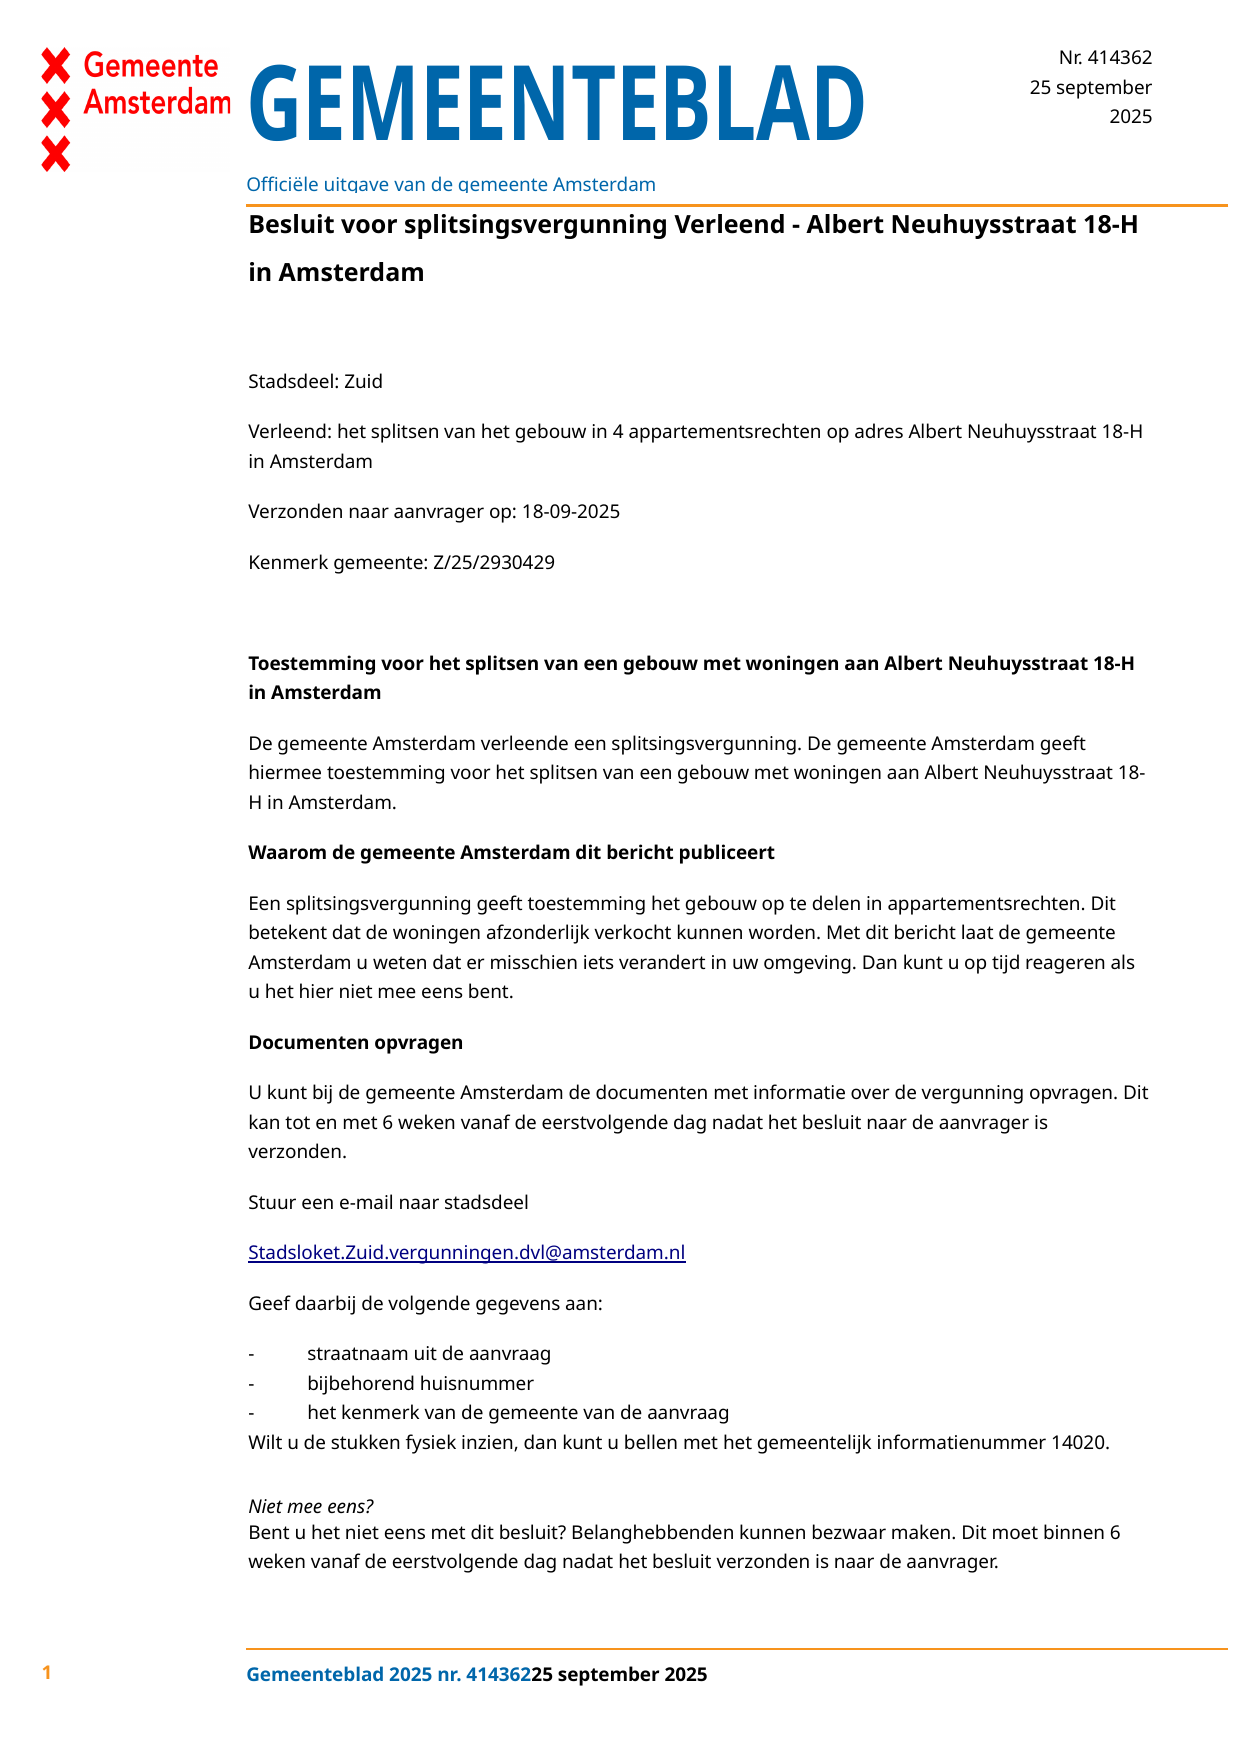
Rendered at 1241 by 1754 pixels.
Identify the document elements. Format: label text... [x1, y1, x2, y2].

text Documenten opvragen [248, 1029, 1152, 1055]
list bijbehorend huisnummer [248, 1370, 1152, 1396]
text De gemeente Amsterdam verleende een splitsingsvergunning. De gemeente Amsterdam geeft hiermee toestemming voor het splitsen van een gebouw met woningen aan Albert Neuhuysstraat 18-H in Amsterdam. [248, 730, 1152, 815]
text Geef daarbij de volgende gegevens aan: [248, 1290, 1152, 1316]
list het kenmerk van de gemeente van de aanvraag [248, 1399, 1152, 1425]
text Verleend: het splitsen van het gebouw in 4 appartementsrechten op adres Albert Neuhuysstraat 18-H in Amsterdam [248, 419, 1152, 474]
picture [41, 47, 231, 172]
text Stadsdeel: Zuid [248, 368, 1152, 394]
text Wilt u de stukken fysiek inzien, dan kunt u bellen met het gemeentelijk informatienummer 14020. [248, 1429, 1152, 1455]
list straatnaam uit de aanvraag [248, 1340, 1152, 1366]
text Waarom de gemeente Amsterdam dit bericht publiceert [248, 839, 1152, 865]
text Bent u het niet eens met dit besluit? Belanghebbenden kunnen bezwaar maken. Dit moet binnen 6 weken vanaf de eerstvolgende dag nadat het besluit verzonden is naar de aanvrager. [248, 1519, 1152, 1574]
text Stadsloket.Zuid.vergunningen.dvl@amsterdam.nl [248, 1239, 1152, 1265]
text Verzonden naar aanvrager op: 18-09-2025 [248, 499, 1152, 524]
text Stuur een e-mail naar stadsdeel [248, 1189, 1152, 1215]
text U kunt bij de gemeente Amsterdam de documenten met informatie over de vergunning opvragen. Dit kan tot en met 6 weken vanaf de eerstvolgende dag nadat het besluit naar de aanvrager is verzonden. [248, 1079, 1152, 1164]
text Niet mee eens? [248, 1493, 1152, 1519]
text Besluit voor splitsingsvergunning Verleend - Albert Neuhuysstraat 18-H in Amsterdam [248, 207, 1152, 288]
text Een splitsingsvergunning geeft toestemming het gebouw op te delen in appartementsrechten. Dit betekent dat de woningen afzonderlijk verkocht kunnen worden. Met dit bericht laat de gemeente Amsterdam u weten dat er misschien iets verandert in uw omgeving. Dan kunt u op tijd reageren als u het hier niet mee eens bent. [248, 890, 1152, 1004]
text Kenmerk gemeente: Z/25/2930429 [248, 549, 1152, 575]
text Toestemming voor het splitsen van een gebouw met woningen aan Albert Neuhuysstraat 18-H in Amsterdam [248, 650, 1152, 705]
